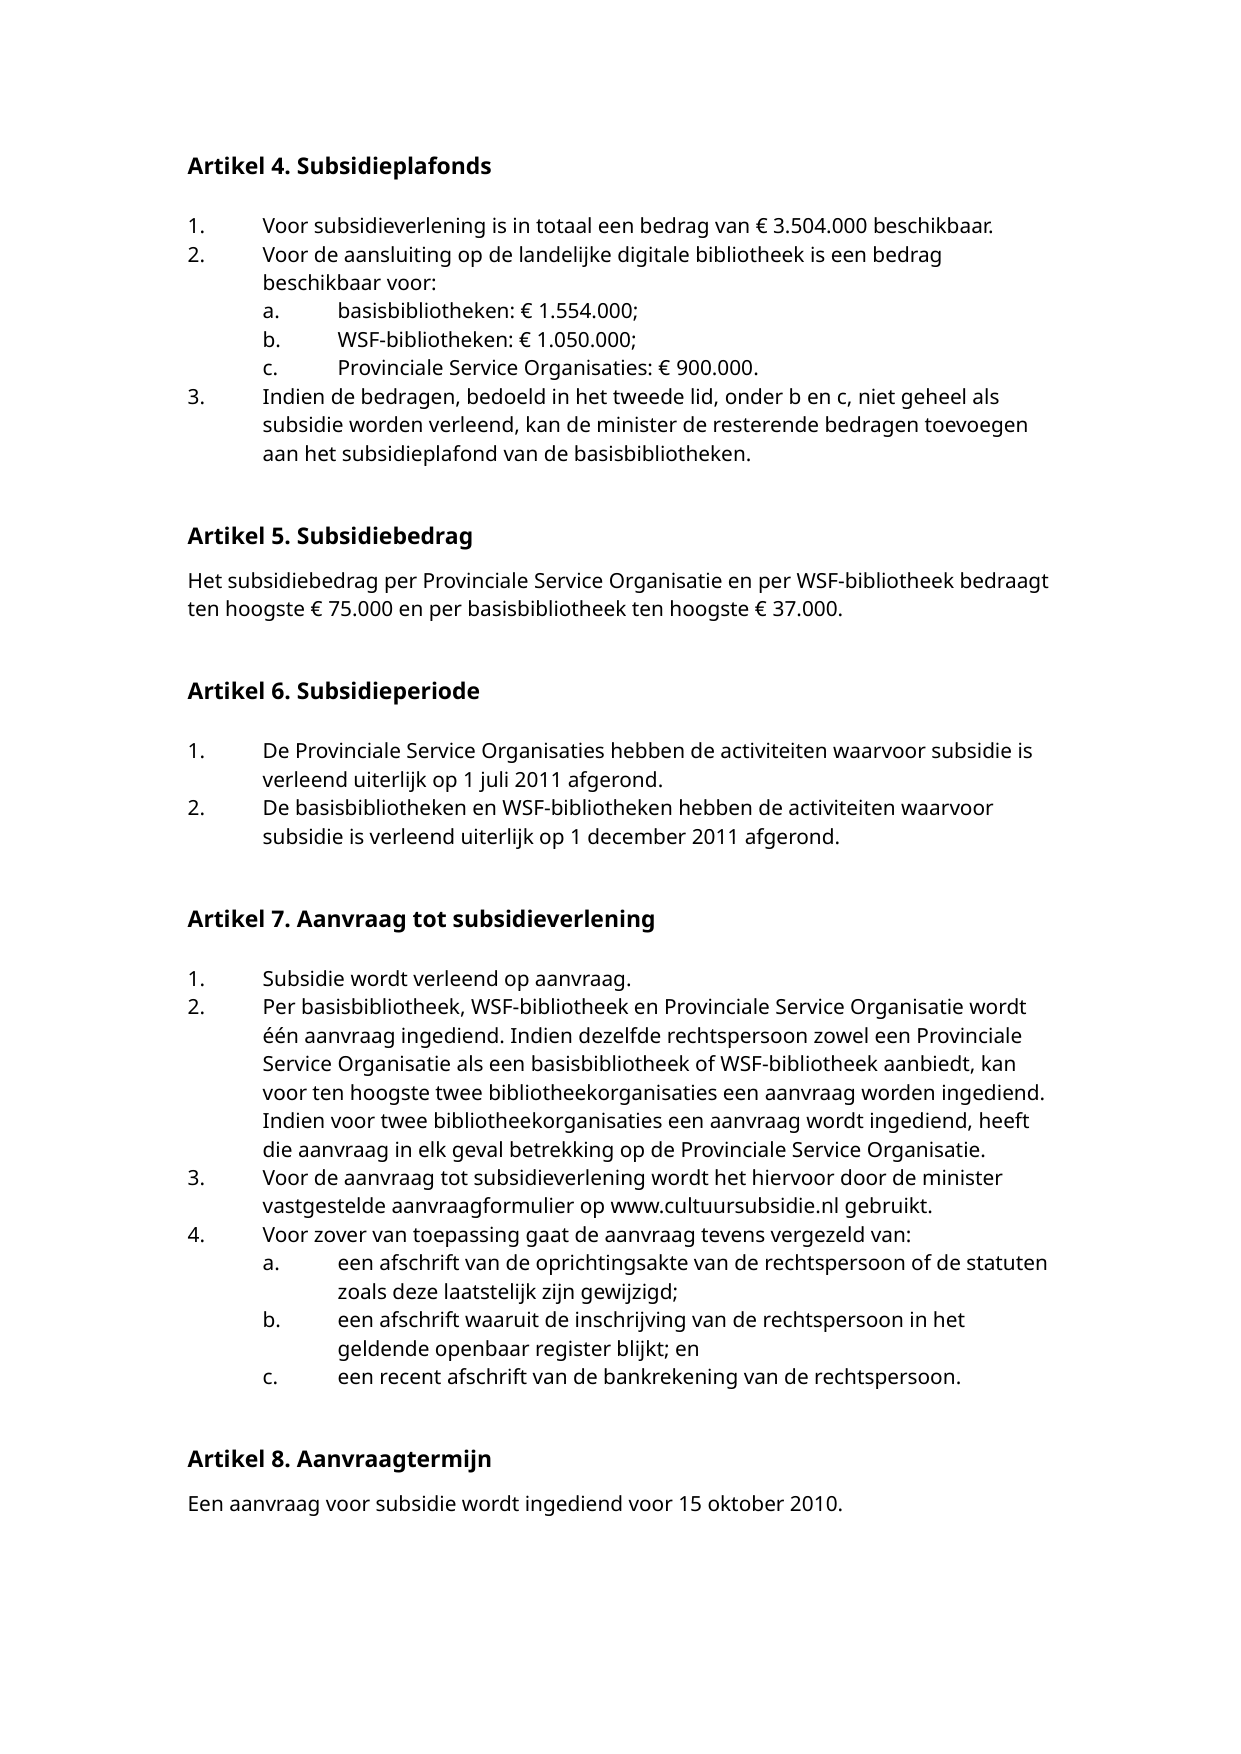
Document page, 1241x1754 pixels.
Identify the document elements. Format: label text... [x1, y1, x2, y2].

list Provinciale Service Organisaties: € 900.000. [262, 353, 1053, 382]
list Subsidie wordt verleend op aanvraag. [187, 964, 1053, 992]
list De basisbibliotheken en WSF-bibliotheken hebben de activiteiten waarvoor subsidie is verleend uiterlijk op 1 december 2011 afgerond. [187, 793, 1053, 850]
list Voor zover van toepassing gaat de aanvraag tevens vergezeld van: [187, 1220, 1053, 1248]
list Indien de bedragen, bedoeld in het tweede lid, onder b en c, niet geheel als subsidie worden verleend, kan de minister de resterende bedragen toevoegen aan het subsidieplafond van de basisbibliotheken. [187, 382, 1053, 467]
text Een aanvraag voor subsidie wordt ingediend voor 15 oktober 2010. [187, 1489, 1053, 1518]
list Voor de aansluiting op de landelijke digitale bibliotheek is een bedrag beschikbaar voor: [187, 240, 1053, 297]
subtitle Artikel 4. Subsidieplafonds [187, 150, 1053, 181]
list een afschrift van de oprichtingsakte van de rechtspersoon of de statuten zoals deze laatstelijk zijn gewijzigd; [262, 1248, 1053, 1305]
list basisbibliotheken: € 1.554.000; [262, 297, 1053, 325]
subtitle Artikel 7. Aanvraag tot subsidieverlening [187, 903, 1053, 934]
list Voor subsidieverlening is in totaal een bedrag van € 3.504.000 beschikbaar. [187, 211, 1053, 240]
text Het subsidiebedrag per Provinciale Service Organisatie en per WSF-bibliotheek bedraagt ten hoogste € 75.000 en per basisbibliotheek ten hoogste € 37.000. [187, 566, 1053, 623]
subtitle Artikel 8. Aanvraagtermijn [187, 1443, 1053, 1474]
list Per basisbibliotheek, WSF-bibliotheek en Provinciale Service Organisatie wordt één aanvraag ingediend. Indien dezelfde rechtspersoon zowel een Provinciale Service Organisatie als een basisbibliotheek of WSF-bibliotheek aanbiedt, kan voor ten hoogste twee bibliotheekorganisaties een aanvraag worden ingediend. Indien voor twee bibliotheekorganisaties een aanvraag wordt ingediend, heeft die aanvraag in elk geval betrekking op de Provinciale Service Organisatie. [187, 992, 1053, 1163]
list een recent afschrift van de bankrekening van de rechtspersoon. [262, 1362, 1053, 1391]
list een afschrift waaruit de inschrijving van de rechtspersoon in het geldende openbaar register blijkt; en [262, 1305, 1053, 1362]
list De Provinciale Service Organisaties hebben de activiteiten waarvoor subsidie is verleend uiterlijk op 1 juli 2011 afgerond. [187, 737, 1053, 793]
subtitle Artikel 5. Subsidiebedrag [187, 520, 1053, 551]
list Voor de aanvraag tot subsidieverlening wordt het hiervoor door de minister vastgestelde aanvraagformulier op www.cultuursubsidie.nl gebruikt. [187, 1163, 1053, 1220]
subtitle Artikel 6. Subsidieperiode [187, 675, 1053, 707]
list WSF-bibliotheken: € 1.050.000; [262, 325, 1053, 353]
